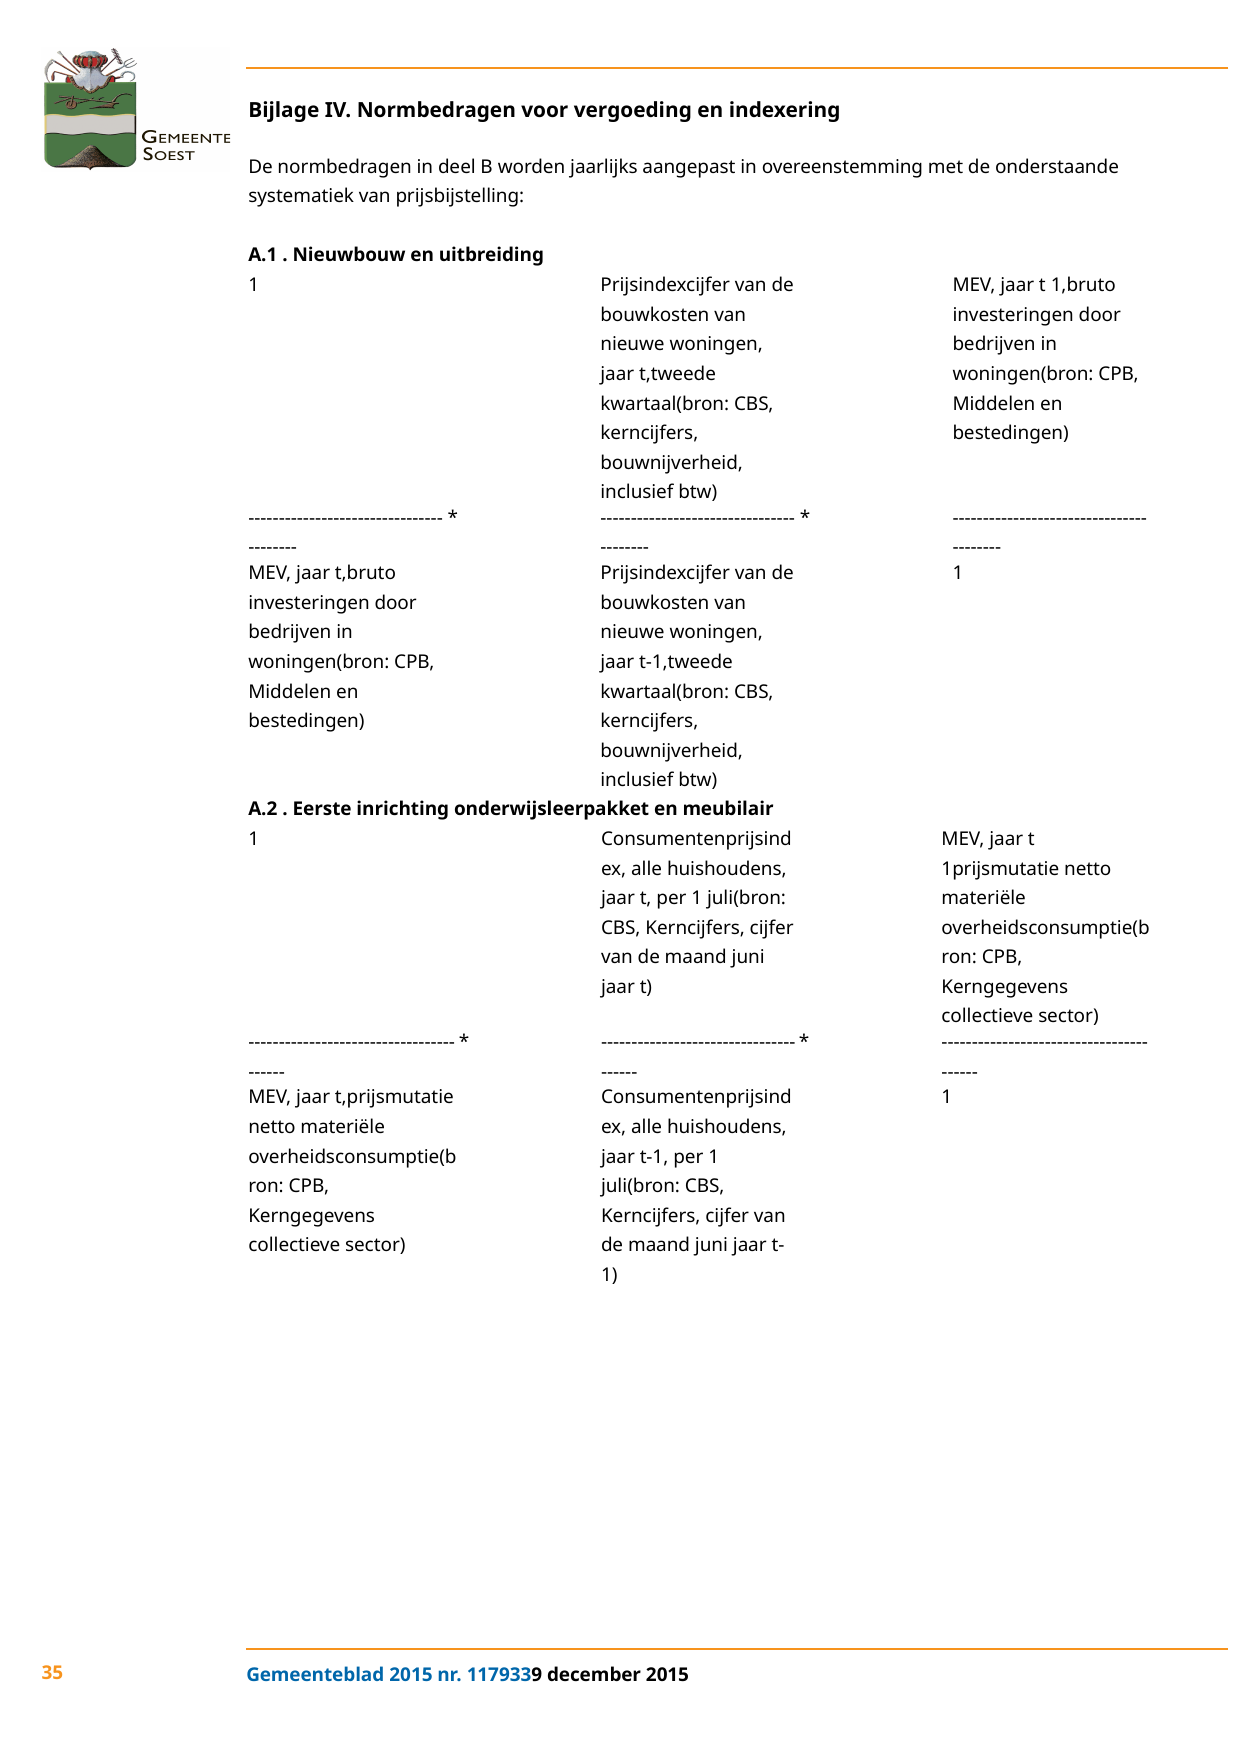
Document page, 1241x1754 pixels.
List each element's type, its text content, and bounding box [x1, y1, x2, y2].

text De normbedragen in deel B worden jaarlijks aangepast in overeenstemming met de onderstaande systematiek van prijsbijstelling: [248, 153, 1152, 208]
table_cell [459, 1084, 601, 1287]
table_header MEV, jaar t 1,bruto investeringen door bedrijven in woningen(bron: CPB, Middelen en bestedingen) [952, 271, 1152, 504]
table_cell [447, 560, 600, 792]
table_cell -------------------------------------- [601, 1029, 799, 1084]
table_header [799, 825, 941, 1028]
table_cell * [799, 1029, 941, 1084]
table_header [447, 271, 600, 504]
table_cell 1 [941, 1084, 1152, 1287]
table_cell ---------------------------------------- [248, 1029, 458, 1084]
table_cell [800, 560, 952, 792]
table_cell ---------------------------------------- [600, 504, 799, 559]
table_cell MEV, jaar t,prijsmutatie netto materiële overheidsconsumptie(bron: CPB, Kerngegevens collectieve sector) [248, 1084, 458, 1287]
text A.2 . Eerste inrichting onderwijsleerpakket en meubilair [248, 796, 1152, 821]
table_cell ---------------------------------------- [952, 504, 1152, 559]
table_cell * [447, 504, 600, 559]
table_cell Consumentenprijsindex, alle huishoudens, jaar t-1, per 1 juli(bron: CBS, Kerncijfers, cijfer van de maand juni jaar t-1) [601, 1084, 799, 1287]
table_header [800, 271, 952, 504]
table_cell ---------------------------------------- [941, 1029, 1152, 1084]
table_header MEV, jaar t 1prijsmutatie netto materiële overheidsconsumptie(bron: CPB, Kerngegevens collectieve sector) [941, 825, 1152, 1028]
table_cell * [459, 1029, 601, 1084]
table_header 1 [248, 825, 458, 1028]
table_cell [799, 1084, 941, 1287]
text A.1 . Nieuwbouw en uitbreiding [248, 242, 1152, 267]
picture [41, 47, 231, 172]
table_header Prijsindexcijfer van de bouwkosten van nieuwe woningen, jaar t,tweede kwartaal(bron: CBS, kerncijfers, bouwnijverheid, inclusief btw) [600, 271, 799, 504]
table_cell ---------------------------------------- [248, 504, 447, 559]
text Bijlage IV. Normbedragen voor vergoeding en indexering [248, 95, 1152, 123]
table_cell * [800, 504, 952, 559]
table_cell Prijsindexcijfer van de bouwkosten van nieuwe woningen, jaar t-1,tweede kwartaal(bron: CBS, kerncijfers, bouwnijverheid, inclusief btw) [600, 560, 799, 792]
table_cell 1 [952, 560, 1152, 792]
table_header Consumentenprijsindex, alle huishoudens, jaar t, per 1 juli(bron: CBS, Kerncijfers, cijfer van de maand juni jaar t) [601, 825, 799, 1028]
table_header 1 [248, 271, 447, 504]
table_cell MEV, jaar t,bruto investeringen door bedrijven in woningen(bron: CPB, Middelen en bestedingen) [248, 560, 447, 792]
table_header [459, 825, 601, 1028]
